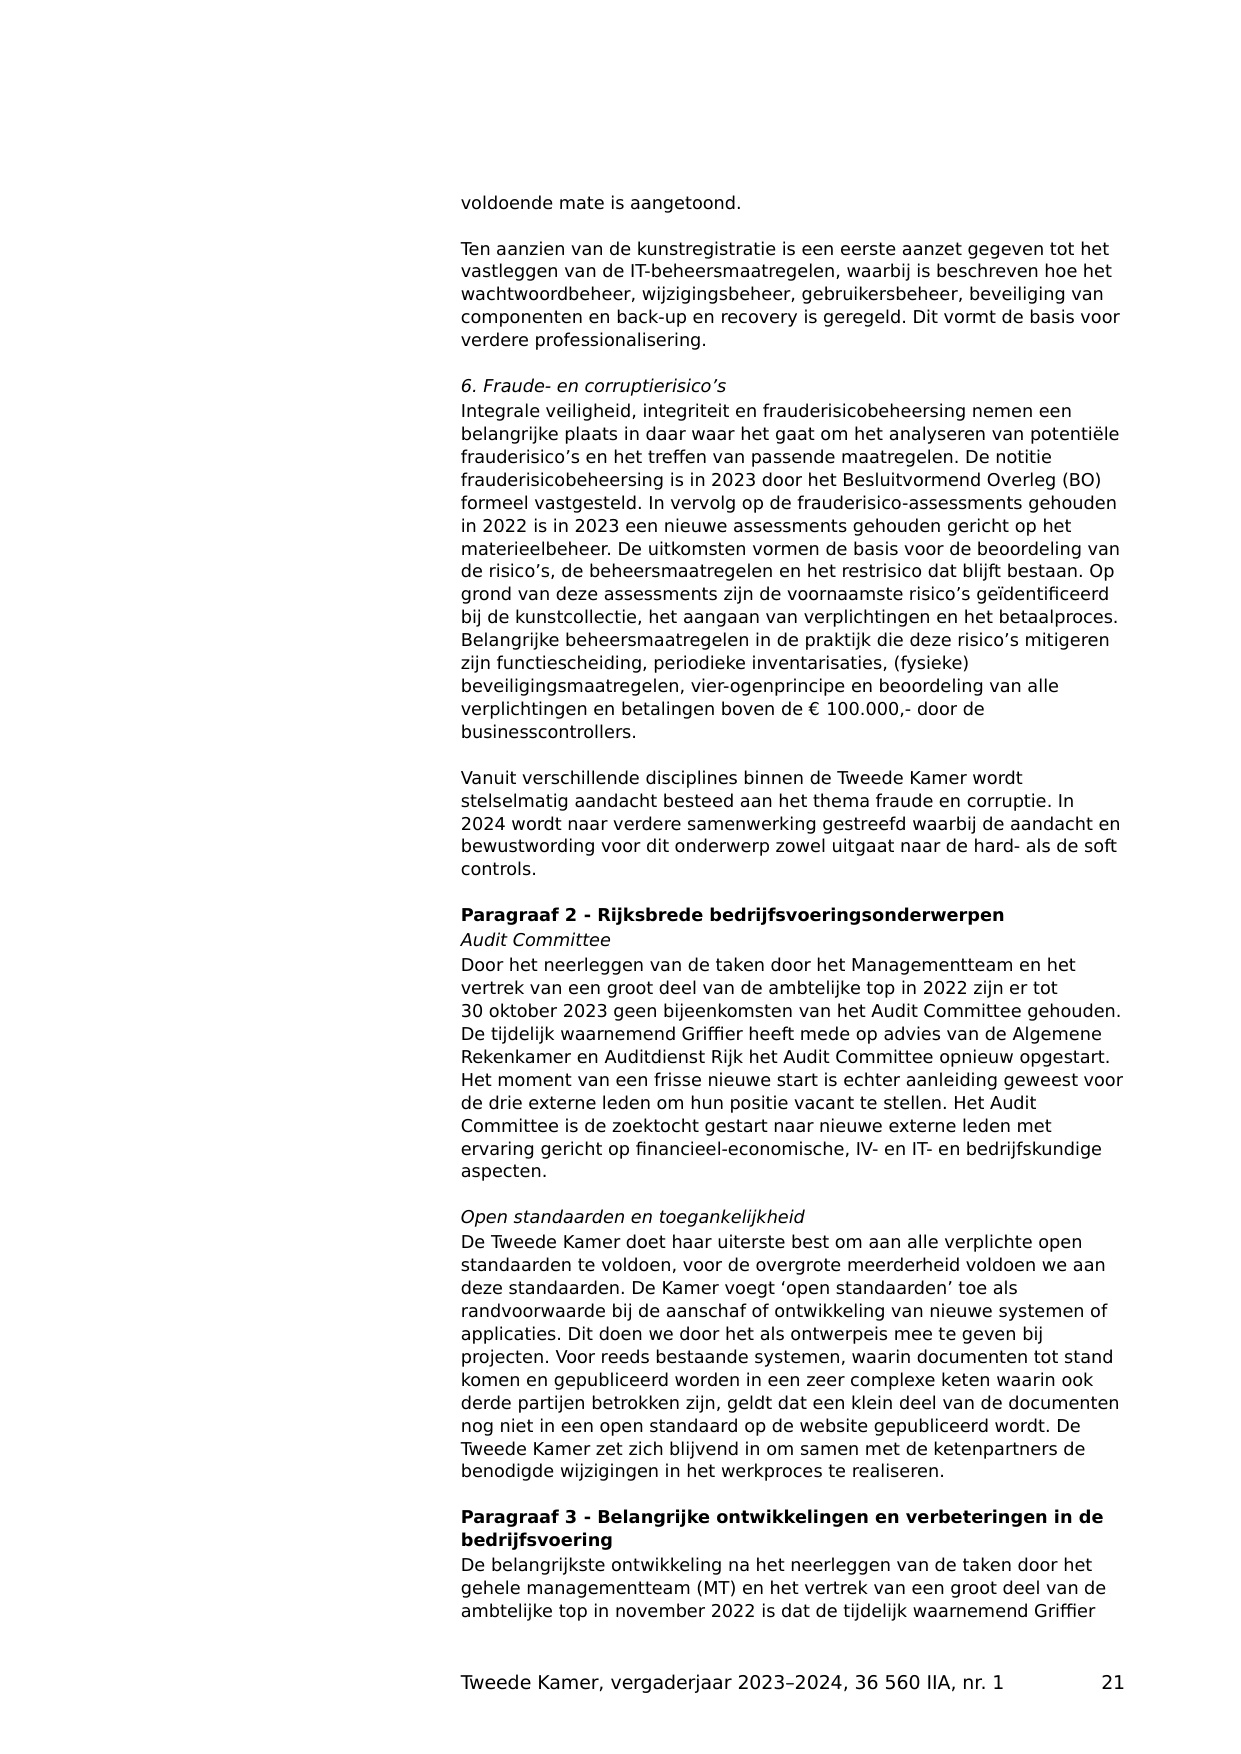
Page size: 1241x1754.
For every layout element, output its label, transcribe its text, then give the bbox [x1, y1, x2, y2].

text De belangrijkste ontwikkeling na het neerleggen van de taken door het gehele managementteam (MT) en het vertrek van een groot deel van de ambtelijke top in november 2022 is dat de tijdelijk waarnemend Griffier [461, 1553, 1125, 1622]
text Paragraaf 3 - Belangrijke ontwikkelingen en verbeteringen in de bedrijfsvoering [461, 1505, 1125, 1551]
text Open standaarden en toegankelijkheid [461, 1205, 1125, 1228]
text 6. Fraude- en corruptierisico’s [461, 374, 1125, 397]
text Audit Committee [461, 928, 1125, 951]
text Ten aanzien van de kunstregistratie is een eerste aanzet gegeven tot het vastleggen van de IT-beheersmaatregelen, waarbij is beschreven hoe het wachtwoordbeheer, wijzigingsbeheer, gebruikersbeheer, beveiliging van componenten en back-up en recovery is geregeld. Dit vormt de basis voor verdere professionalisering. [461, 237, 1125, 351]
text Integrale veiligheid, integriteit en frauderisicobeheersing nemen een belangrijke plaats in daar waar het gaat om het analyseren van potentiële frauderisico’s en het treffen van passende maatregelen. De notitie frauderisicobeheersing is in 2023 door het Besluitvormend Overleg (BO) formeel vastgesteld. In vervolg op de frauderisico-assessments gehouden in 2022 is in 2023 een nieuwe assessments gehouden gericht op het materieelbeheer. De uitkomsten vormen de basis voor de beoordeling van de risico’s, de beheersmaatregelen en het restrisico dat blijft bestaan. Op grond van deze assessments zijn de voornaamste risico’s geïdentificeerd bij de kunstcollectie, het aangaan van verplichtingen en het betaalproces. Belangrijke beheersmaatregelen in de praktijk die deze risico’s mitigeren zijn functiescheiding, periodieke inventarisaties, (fysieke) beveiligingsmaatregelen, vier-ogenprincipe en beoordeling van alle verplichtingen en betalingen boven de € 100.000,- door de businesscontrollers. [461, 399, 1125, 743]
text voldoende mate is aangetoond. [461, 191, 1125, 214]
text Paragraaf 2 - Rijksbrede bedrijfsvoeringsonderwerpen [461, 903, 1125, 926]
text Vanuit verschillende disciplines binnen de Tweede Kamer wordt stelselmatig aandacht besteed aan het thema fraude en corruptie. In 2024 wordt naar verdere samenwerking gestreefd waarbij de aandacht en bewustwording voor dit onderwerp zowel uitgaat naar de hard- als de soft controls. [461, 766, 1125, 880]
text Door het neerleggen van de taken door het Managementteam en het vertrek van een groot deel van de ambtelijke top in 2022 zijn er tot 30 oktober 2023 geen bijeenkomsten van het Audit Committee gehouden. De tijdelijk waarnemend Griffier heeft mede op advies van de Algemene Rekenkamer en Auditdienst Rijk het Audit Committee opnieuw opgestart. Het moment van een frisse nieuwe start is echter aanleiding geweest voor de drie externe leden om hun positie vacant te stellen. Het Audit Committee is de zoektocht gestart naar nieuwe externe leden met ervaring gericht op financieel-economische, IV- en IT- en bedrijfskundige aspecten. [461, 953, 1125, 1182]
text De Tweede Kamer doet haar uiterste best om aan alle verplichte open standaarden te voldoen, voor de overgrote meerderheid voldoen we aan deze standaarden. De Kamer voegt ‘open standaarden’ toe als randvoorwaarde bij de aanschaf of ontwikkeling van nieuwe systemen of applicaties. Dit doen we door het als ontwerpeis mee te geven bij projecten. Voor reeds bestaande systemen, waarin documenten tot stand komen en gepubliceerd worden in een zeer complexe keten waarin ook derde partijen betrokken zijn, geldt dat een klein deel van de documenten nog niet in een open standaard op de website gepubliceerd wordt. De Tweede Kamer zet zich blijvend in om samen met de ketenpartners de benodigde wijzigingen in het werkproces te realiseren. [461, 1230, 1125, 1482]
